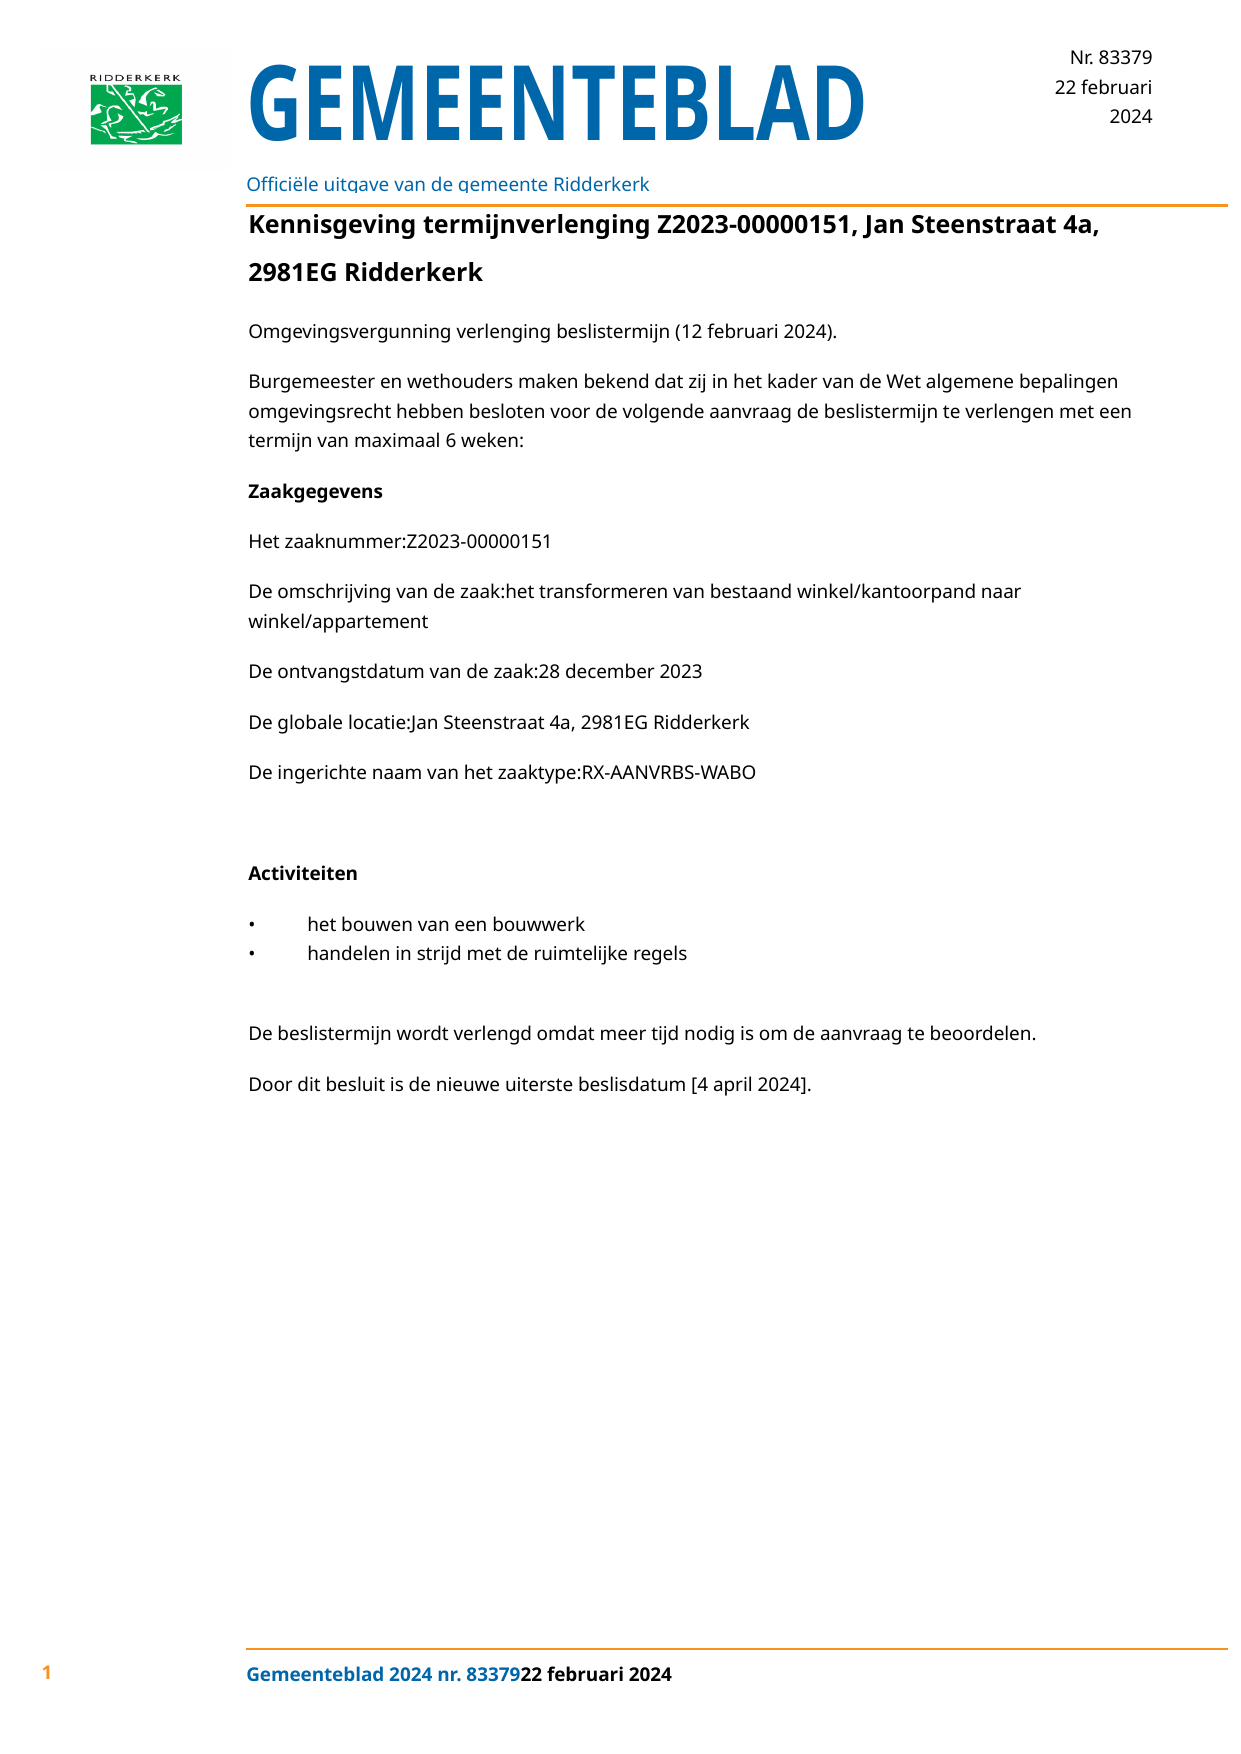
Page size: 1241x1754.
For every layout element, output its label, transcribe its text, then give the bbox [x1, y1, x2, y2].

text Burgemeester en wethouders maken bekend dat zij in het kader van de Wet algemene bepalingen omgevingsrecht hebben besloten voor de volgende aanvraag de beslistermijn te verlengen met een termijn van maximaal 6 weken: [248, 368, 1152, 453]
text Het zaaknummer:Z2023-00000151 [248, 528, 1152, 554]
text De omschrijving van de zaak:het transformeren van bestaand winkel/kantoorpand naar winkel/appartement [248, 579, 1152, 634]
text Omgevingsvergunning verlenging beslistermijn (12 februari 2024). [248, 318, 1152, 344]
text De beslistermijn wordt verlengd omdat meer tijd nodig is om de aanvraag te beoordelen. [248, 1020, 1152, 1046]
text De ingerichte naam van het zaaktype:RX-AANVRBS-WABO [248, 759, 1152, 785]
text De globale locatie:Jan Steenstraat 4a, 2981EG Ridderkerk [248, 709, 1152, 735]
list handelen in strijd met de ruimtelijke regels [248, 940, 1152, 966]
text De ontvangstdatum van de zaak:28 december 2023 [248, 659, 1152, 684]
list het bouwen van een bouwwerk [248, 911, 1152, 937]
text Kennisgeving termijnverlenging Z2023-00000151, Jan Steenstraat 4a, 2981EG Ridderkerk [248, 207, 1152, 288]
text Door dit besluit is de nieuwe uiterste beslisdatum [4 april 2024]. [248, 1071, 1152, 1097]
text Activiteiten [248, 860, 1152, 886]
picture [41, 47, 231, 172]
text Zaakgegevens [248, 478, 1152, 504]
